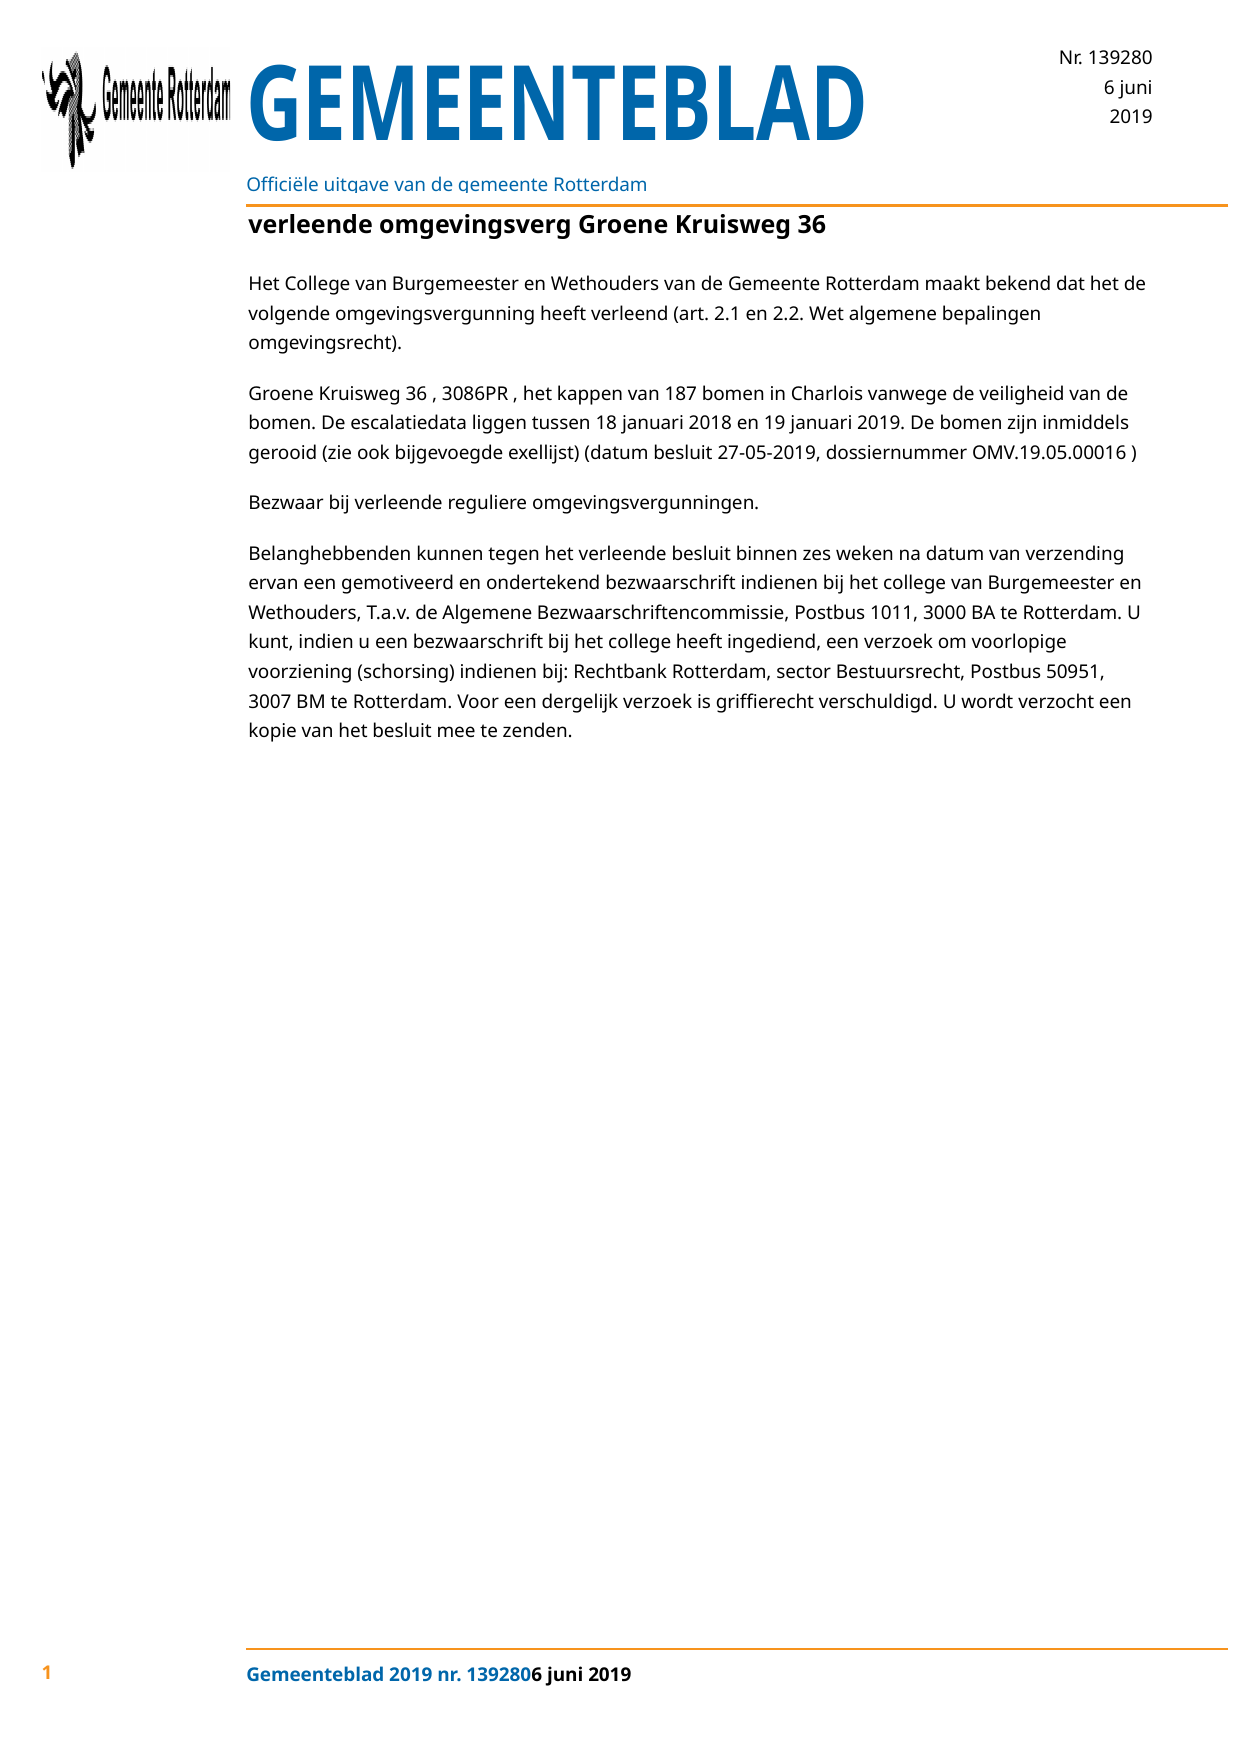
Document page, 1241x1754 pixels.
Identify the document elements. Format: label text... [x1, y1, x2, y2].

text Het College van Burgemeester en Wethouders van de Gemeente Rotterdam maakt bekend dat het de volgende omgevingsvergunning heeft verleend (art. 2.1 en 2.2. Wet algemene bepalingen omgevingsrecht). [248, 270, 1152, 355]
text verleende omgevingsverg Groene Kruisweg 36 [248, 207, 1152, 241]
text Bezwaar bij verleende reguliere omgevingsvergunningen. [248, 489, 1152, 515]
text Groene Kruisweg 36 , 3086PR , het kappen van 187 bomen in Charlois vanwege de veiligheid van de bomen. De escalatiedata liggen tussen 18 januari 2018 en 19 januari 2019. De bomen zijn inmiddels gerooid (zie ook bijgevoegde exellijst) (datum besluit 27-05-2019, dossiernummer OMV.19.05.00016 ) [248, 380, 1152, 465]
text Belanghebbenden kunnen tegen het verleende besluit binnen zes weken na datum van verzending ervan een gemotiveerd en ondertekend bezwaarschrift indienen bij het college van Burgemeester en Wethouders, T.a.v. de Algemene Bezwaarschriftencommissie, Postbus 1011, 3000 BA te Rotterdam. U kunt, indien u een bezwaarschrift bij het college heeft ingediend, een verzoek om voorlopige voorziening (schorsing) indienen bij: Rechtbank Rotterdam, sector Bestuursrecht, Postbus 50951, 3007 BM te Rotterdam. Voor een dergelijk verzoek is griffierecht verschuldigd. U wordt verzocht een kopie van het besluit mee te zenden. [248, 540, 1152, 743]
picture [41, 47, 231, 172]
